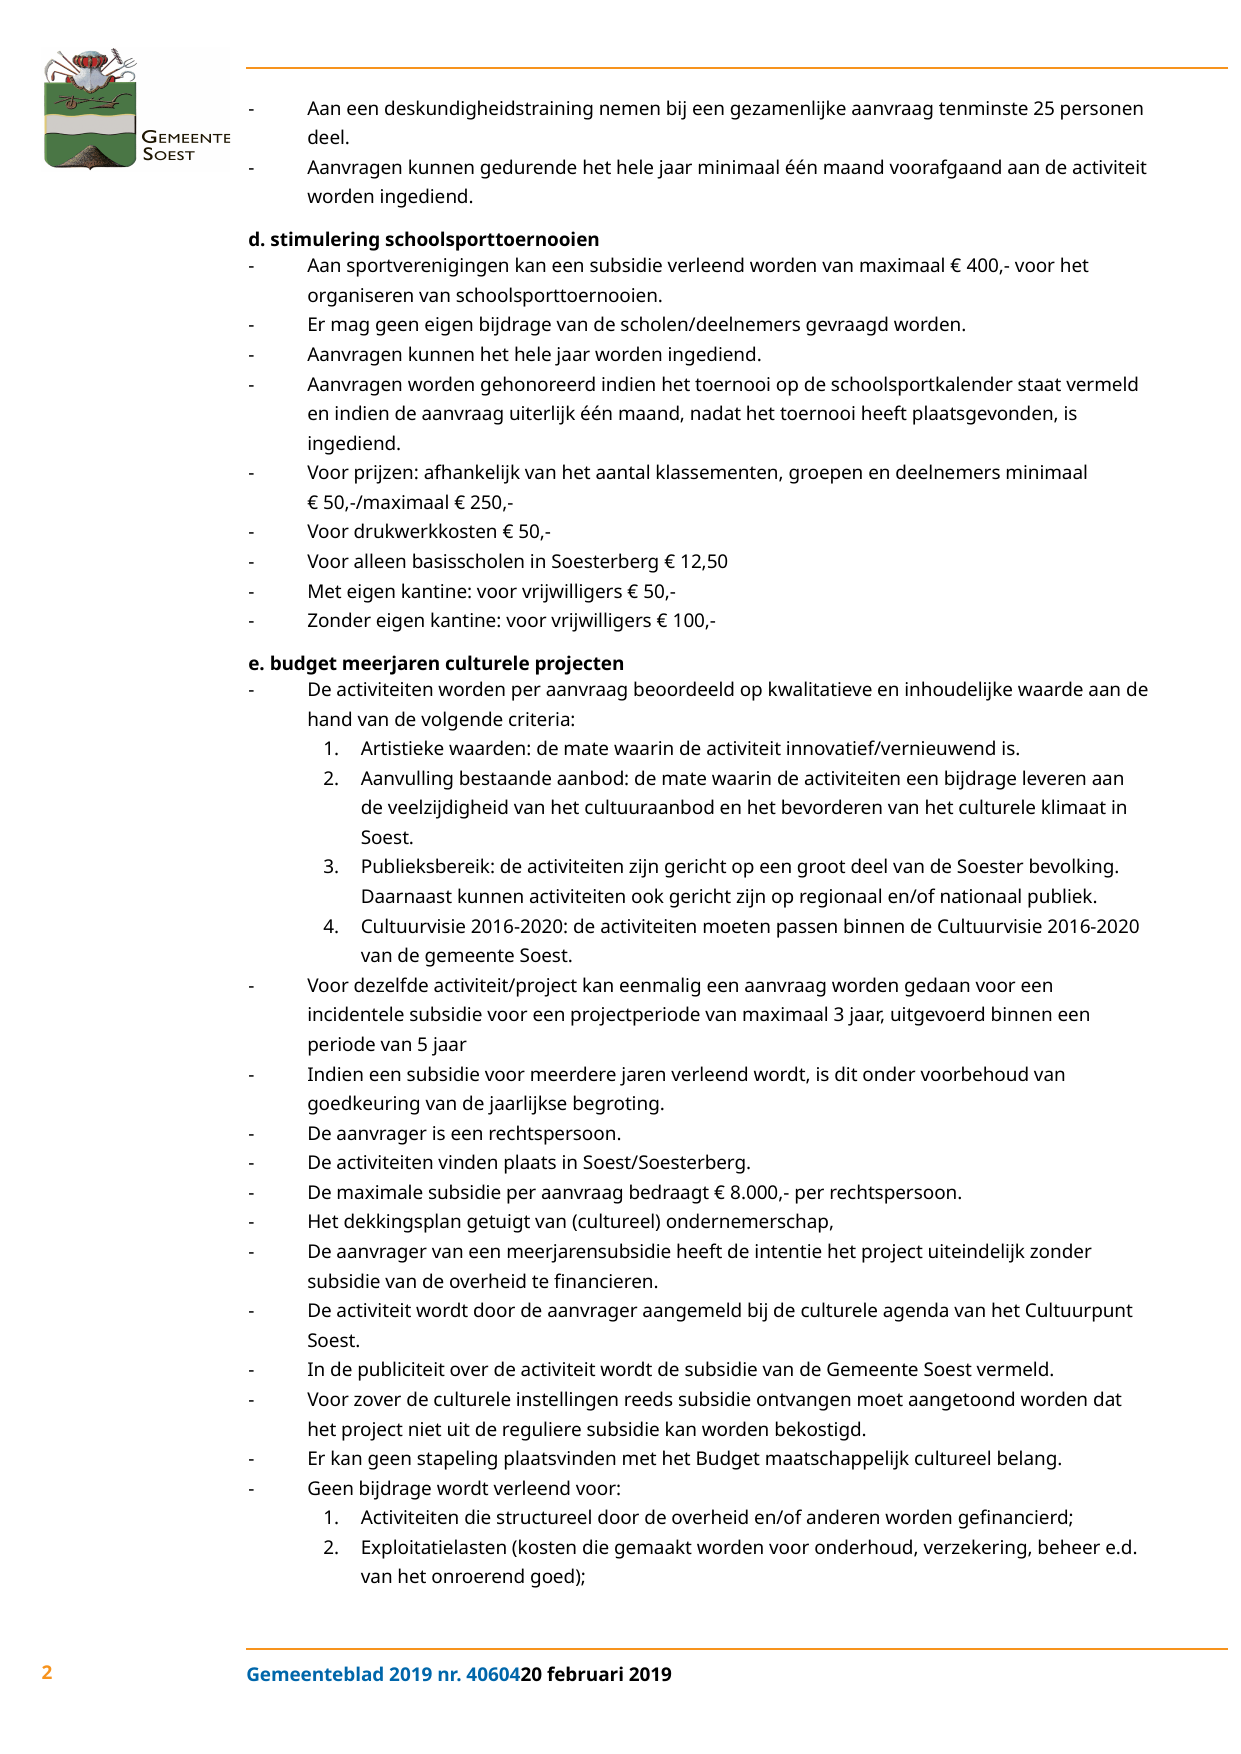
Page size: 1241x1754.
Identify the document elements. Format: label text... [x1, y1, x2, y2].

list De activiteiten vinden plaats in Soest/Soesterberg. [248, 1149, 1152, 1175]
list Publieksbereik: de activiteiten zijn gericht op een groot deel van de Soester bevolking. Daarnaast kunnen activiteiten ook gericht zijn op regionaal en/of nationaal publiek. [323, 854, 1152, 909]
list In de publiciteit over de activiteit wordt de subsidie van de Gemeente Soest vermeld. [248, 1357, 1152, 1382]
list Aan een deskundigheidstraining nemen bij een gezamenlijke aanvraag tenminste 25 personen deel. [248, 95, 1152, 150]
list De aanvrager van een meerjarensubsidie heeft de intentie het project uiteindelijk zonder subsidie van de overheid te financieren. [248, 1238, 1152, 1294]
picture [41, 47, 231, 172]
list Activiteiten die structureel door de overheid en/of anderen worden gefinancierd; [323, 1504, 1152, 1530]
list De activiteit wordt door de aanvrager aangemeld bij de culturele agenda van het Cultuurpunt Soest. [248, 1297, 1152, 1353]
text d. stimulering schoolsporttoernooien [248, 227, 1152, 252]
list Met eigen kantine: voor vrijwilligers € 50,- [248, 578, 1152, 603]
list Aan sportverenigingen kan een subsidie verleend worden van maximaal € 400,- voor het organiseren van schoolsporttoernooien. [248, 252, 1152, 308]
list Voor drukwerkkosten € 50,- [248, 519, 1152, 544]
list De aanvrager is een rechtspersoon. [248, 1120, 1152, 1146]
list De maximale subsidie per aanvraag bedraagt € 8.000,- per rechtspersoon. [248, 1179, 1152, 1205]
list Het dekkingsplan getuigt van (cultureel) ondernemerschap, [248, 1209, 1152, 1234]
list Er mag geen eigen bijdrage van de scholen/deelnemers gevraagd worden. [248, 312, 1152, 337]
list Aanvulling bestaande aanbod: de mate waarin de activiteiten een bijdrage leveren aan de veelzijdigheid van het cultuuraanbod en het bevorderen van het culturele klimaat in Soest. [323, 765, 1152, 850]
text e. budget meerjaren culturele projecten [248, 651, 1152, 676]
list Artistieke waarden: de mate waarin de activiteit innovatief/vernieuwend is. [323, 735, 1152, 761]
list Cultuurvisie 2016-2020: de activiteiten moeten passen binnen de Cultuurvisie 2016-2020 van de gemeente Soest. [323, 913, 1152, 968]
list Voor prijzen: afhankelijk van het aantal klassementen, groepen en deelnemers minimaal € 50,-/maximaal € 250,- [248, 459, 1152, 515]
list Geen bijdrage wordt verleend voor: [248, 1475, 1152, 1501]
list Voor dezelfde activiteit/project kan eenmalig een aanvraag worden gedaan voor een incidentele subsidie voor een projectperiode van maximaal 3 jaar, uitgevoerd binnen een periode van 5 jaar [248, 972, 1152, 1057]
list Aanvragen kunnen het hele jaar worden ingediend. [248, 341, 1152, 367]
list Er kan geen stapeling plaatsvinden met het Budget maatschappelijk cultureel belang. [248, 1445, 1152, 1471]
list Zonder eigen kantine: voor vrijwilligers € 100,- [248, 607, 1152, 633]
list Aanvragen kunnen gedurende het hele jaar minimaal één maand voorafgaand aan de activiteit worden ingediend. [248, 154, 1152, 209]
list Exploitatielasten (kosten die gemaakt worden voor onderhoud, verzekering, beheer e.d. van het onroerend goed); [323, 1534, 1152, 1589]
list Aanvragen worden gehonoreerd indien het toernooi op de schoolsportkalender staat vermeld en indien de aanvraag uiterlijk één maand, nadat het toernooi heeft plaatsgevonden, is ingediend. [248, 371, 1152, 456]
list Indien een subsidie voor meerdere jaren verleend wordt, is dit onder voorbehoud van goedkeuring van de jaarlijkse begroting. [248, 1061, 1152, 1116]
list De activiteiten worden per aanvraag beoordeeld op kwalitatieve en inhoudelijke waarde aan de hand van de volgende criteria: [248, 676, 1152, 732]
list Voor alleen basisscholen in Soesterberg € 12,50 [248, 548, 1152, 574]
list Voor zover de culturele instellingen reeds subsidie ontvangen moet aangetoond worden dat het project niet uit de reguliere subsidie kan worden bekostigd. [248, 1386, 1152, 1442]
